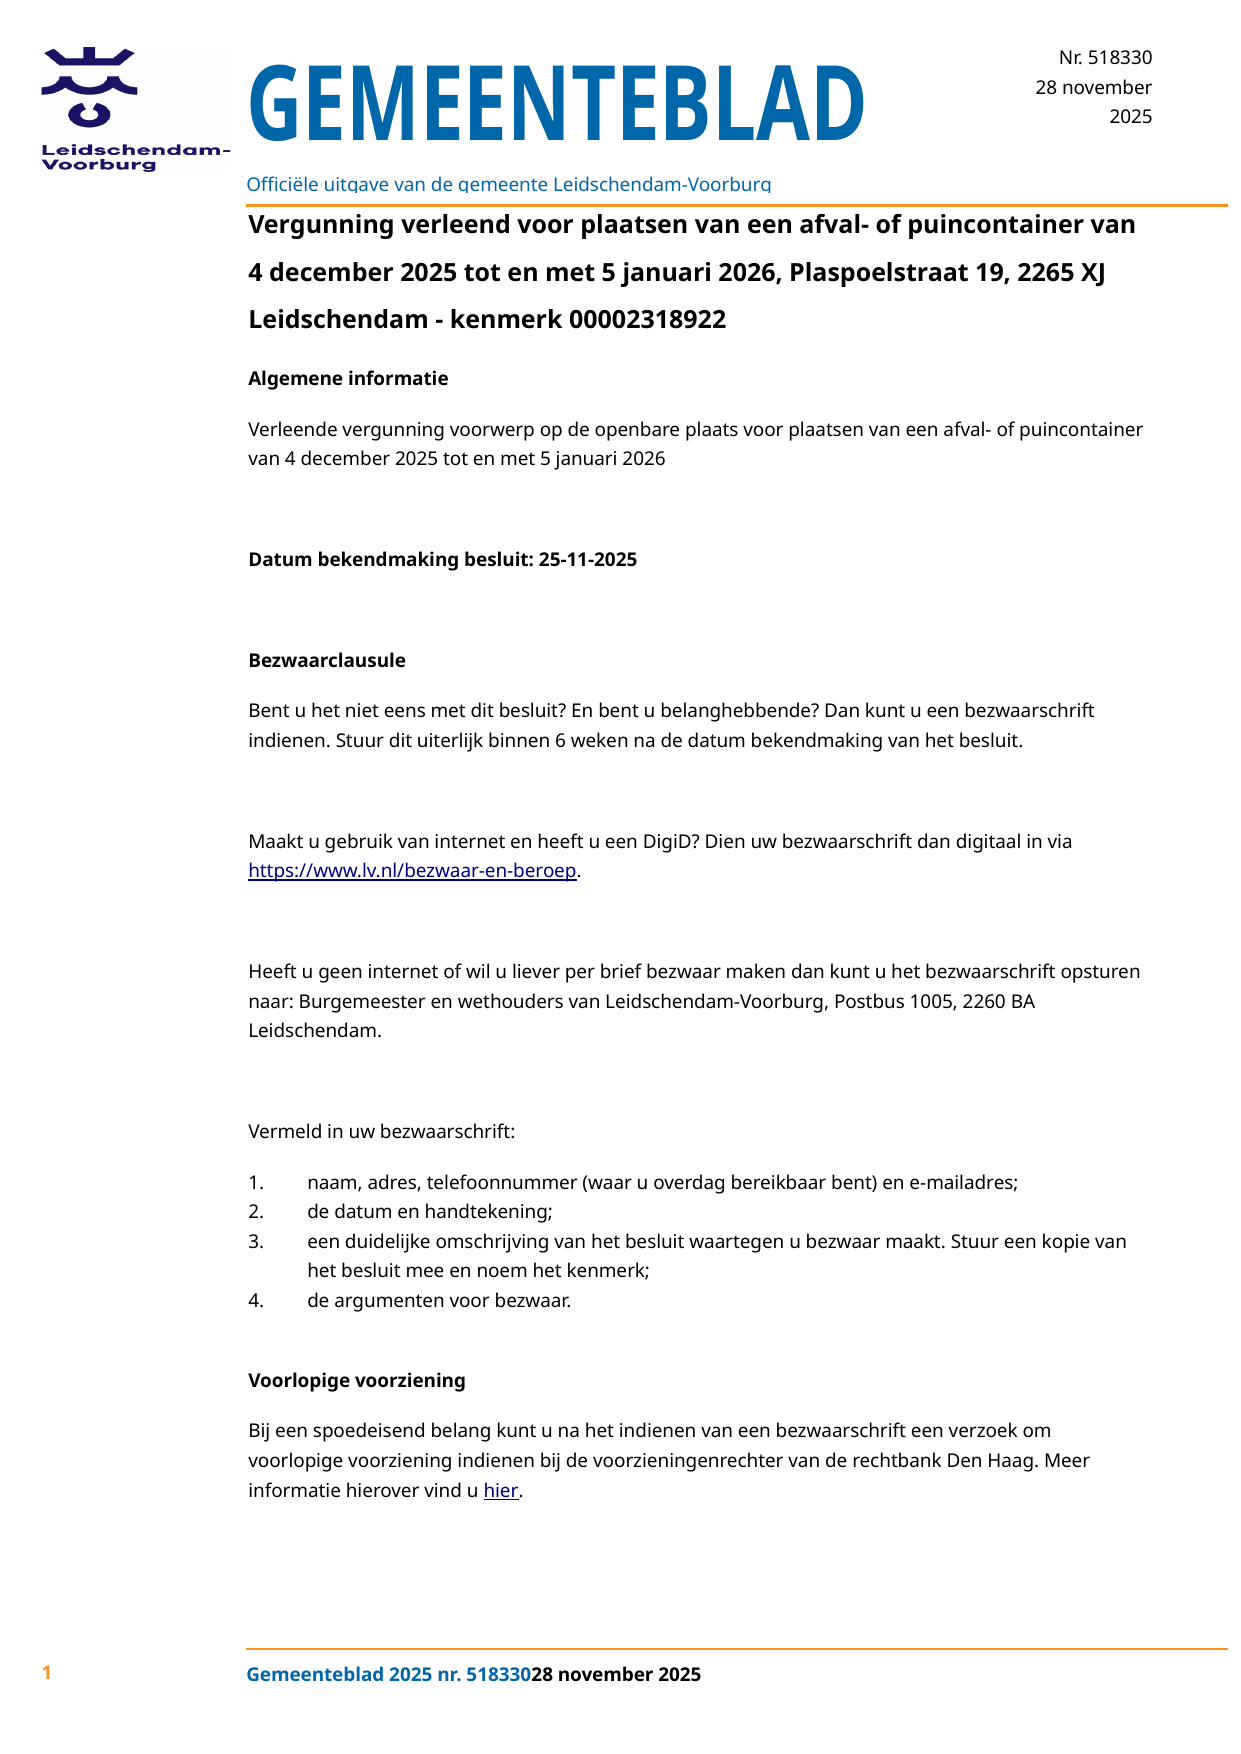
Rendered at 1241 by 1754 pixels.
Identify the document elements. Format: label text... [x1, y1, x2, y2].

text Verleende vergunning voorwerp op de openbare plaats voor plaatsen van een afval- of puincontainer van 4 december 2025 tot en met 5 januari 2026 [248, 416, 1152, 471]
list een duidelijke omschrijving van het besluit waartegen u bezwaar maakt. Stuur een kopie van het besluit mee en noem het kenmerk; [248, 1228, 1152, 1283]
text Bent u het niet eens met dit besluit? En bent u belanghebbende? Dan kunt u een bezwaarschrift indienen. Stuur dit uiterlijk binnen 6 weken na de datum bekendmaking van het besluit. [248, 698, 1152, 753]
text Vermeld in uw bezwaarschrift: [248, 1118, 1152, 1144]
text Vergunning verleend voor plaatsen van een afval- of puincontainer van 4 december 2025 tot en met 5 januari 2026, Plaspoelstraat 19, 2265 XJ Leidschendam - kenmerk 00002318922 [248, 207, 1152, 336]
text Bezwaarclausule [248, 647, 1152, 673]
text Bij een spoedeisend belang kunt u na het indienen van een bezwaarschrift een verzoek om voorlopige voorziening indienen bij de voorzieningenrechter van de rechtbank Den Haag. Meer informatie hierover vind u hier. [248, 1418, 1152, 1502]
text Heeft u geen internet of wil u liever per brief bezwaar maken dan kunt u het bezwaarschrift opsturen naar: Burgemeester en wethouders van Leidschendam-Voorburg, Postbus 1005, 2260 BA Leidschendam. [248, 958, 1152, 1043]
list de argumenten voor bezwaar. [248, 1287, 1152, 1313]
text Maakt u gebruik van internet en heeft u een DigiD? Dien uw bezwaarschrift dan digitaal in via https://www.lv.nl/bezwaar-en-beroep. [248, 828, 1152, 883]
text Voorlopige voorziening [248, 1367, 1152, 1393]
text Datum bekendmaking besluit: 25-11-2025 [248, 546, 1152, 572]
list de datum en handtekening; [248, 1198, 1152, 1224]
text Algemene informatie [248, 366, 1152, 391]
list naam, adres, telefoonnummer (waar u overdag bereikbaar bent) en e-mailadres; [248, 1169, 1152, 1194]
picture [41, 47, 231, 172]
